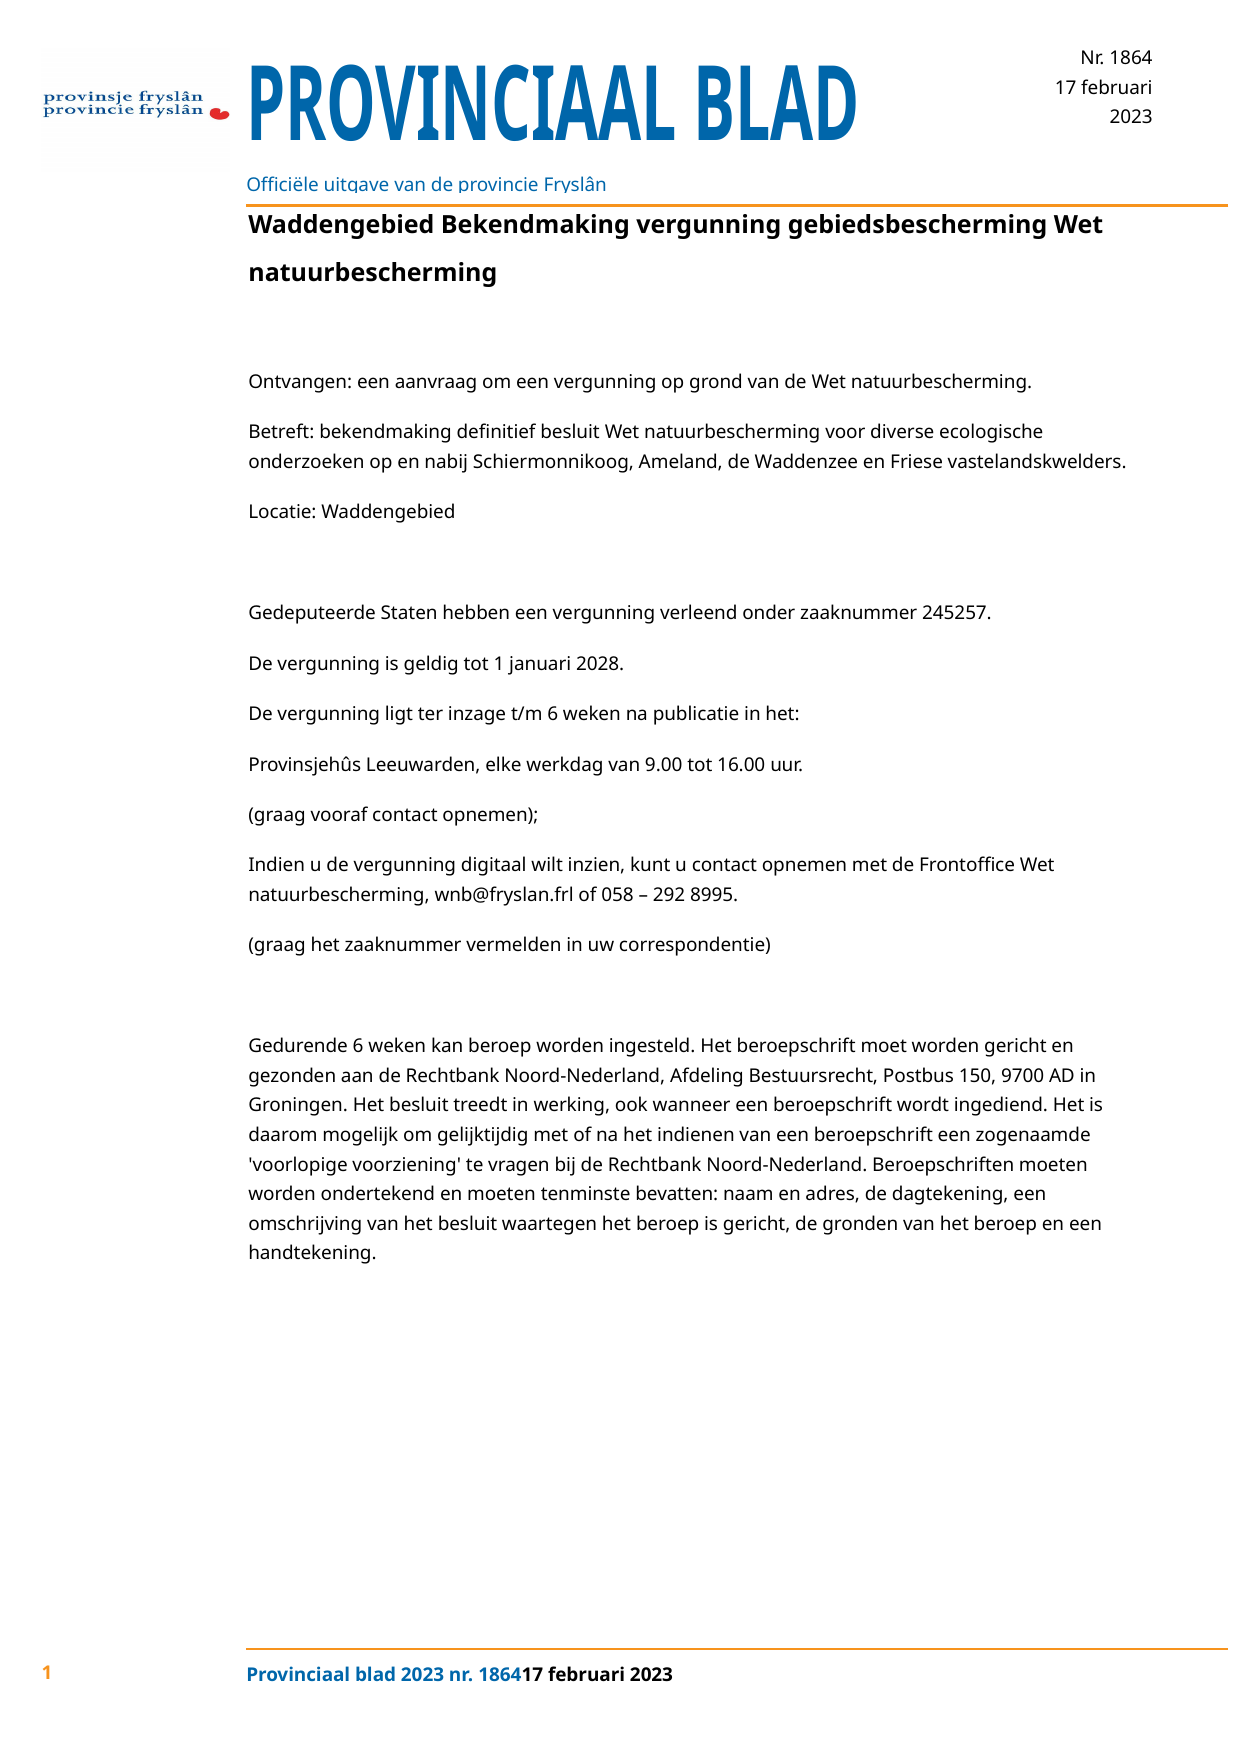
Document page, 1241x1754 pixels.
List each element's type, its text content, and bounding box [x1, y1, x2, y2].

text Gedurende 6 weken kan beroep worden ingesteld. Het beroepschrift moet worden gericht en gezonden aan de Rechtbank Noord-Nederland, Afdeling Bestuursrecht, Postbus 150, 9700 AD in Groningen. Het besluit treedt in werking, ook wanneer een beroepschrift wordt ingediend. Het is daarom mogelijk om gelijktijdig met of na het indienen van een beroepschrift een zogenaamde 'voorlopige voorziening' te vragen bij de Rechtbank Noord-Nederland. Beroepschriften moeten worden ondertekend en moeten tenminste bevatten: naam en adres, de dagtekening, een omschrijving van het besluit waartegen het beroep is gericht, de gronden van het beroep en een handtekening. [248, 1032, 1152, 1265]
text Provinsjehûs Leeuwarden, elke werkdag van 9.00 tot 16.00 uur. [248, 751, 1152, 777]
text De vergunning ligt ter inzage t/m 6 weken na publicatie in het: [248, 700, 1152, 726]
text Indien u de vergunning digitaal wilt inzien, kunt u contact opnemen met de Frontoffice Wet natuurbescherming, wnb@fryslan.frl of 058 – 292 8995. [248, 852, 1152, 907]
text Betreft: bekendmaking definitief besluit Wet natuurbescherming voor diverse ecologische onderzoeken op en nabij Schiermonnikoog, Ameland, de Waddenzee en Friese vastelandskwelders. [248, 419, 1152, 474]
text De vergunning is geldig tot 1 januari 2028. [248, 650, 1152, 676]
text Gedeputeerde Staten hebben een vergunning verleend onder zaaknummer 245257. [248, 599, 1152, 625]
text (graag vooraf contact opnemen); [248, 801, 1152, 827]
text Locatie: Waddengebied [248, 499, 1152, 524]
text Ontvangen: een aanvraag om een vergunning op grond van de Wet natuurbescherming. [248, 368, 1152, 394]
text Waddengebied Bekendmaking vergunning gebiedsbescherming Wet natuurbescherming [248, 207, 1152, 288]
text (graag het zaaknummer vermelden in uw correspondentie) [248, 932, 1152, 957]
picture [41, 47, 231, 172]
